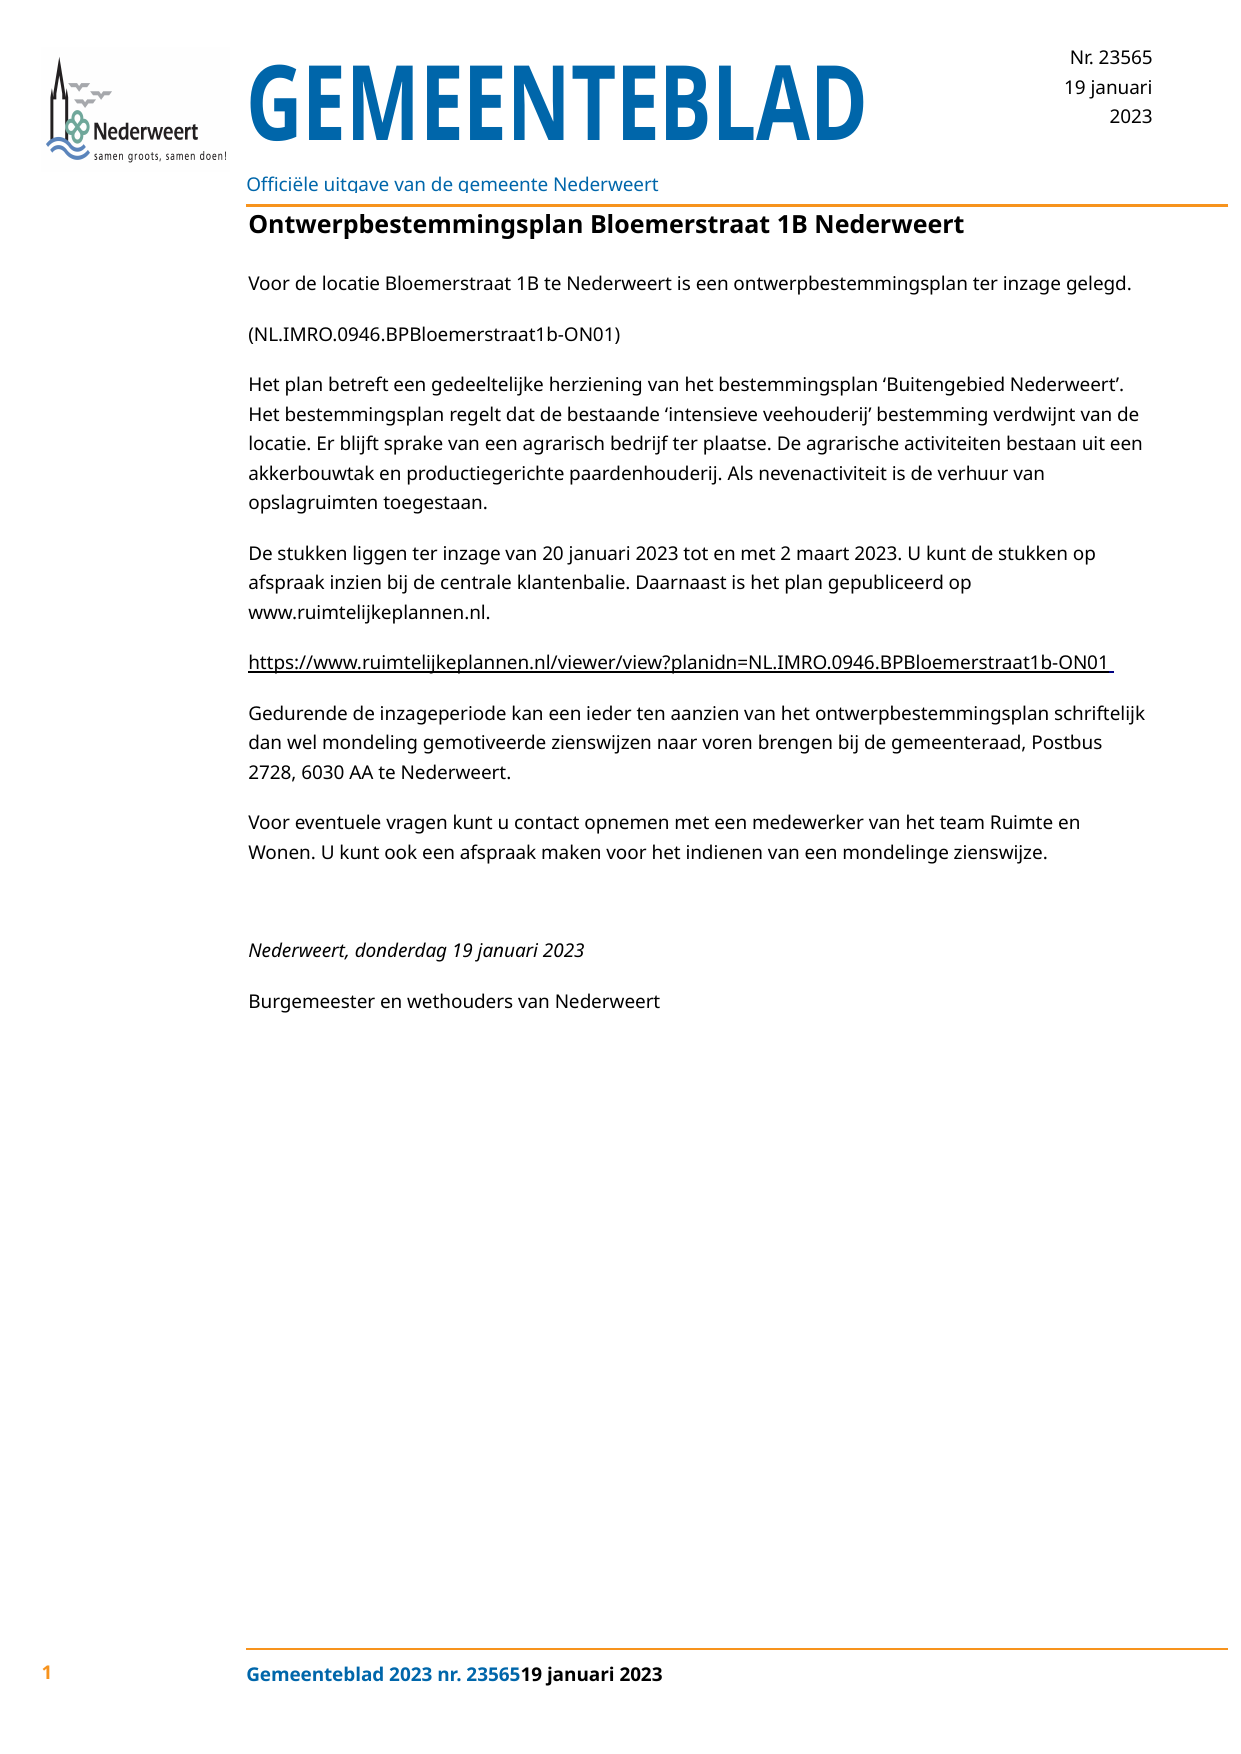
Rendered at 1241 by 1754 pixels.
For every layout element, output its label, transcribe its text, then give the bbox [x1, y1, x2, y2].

text Het plan betreft een gedeeltelijke herziening van het bestemmingsplan ‘Buitengebied Nederweert’. Het bestemmingsplan regelt dat de bestaande ‘intensieve veehouderij’ bestemming verdwijnt van de locatie. Er blijft sprake van een agrarisch bedrijf ter plaatse. De agrarische activiteiten bestaan uit een akkerbouwtak en productiegerichte paardenhouderij. Als nevenactiviteit is de verhuur van opslagruimten toegestaan. [248, 371, 1152, 515]
text Nederweert, donderdag 19 januari 2023 [248, 937, 1152, 963]
text Ontwerpbestemmingsplan Bloemerstraat 1B Nederweert [248, 207, 1152, 241]
text Gedurende de inzageperiode kan een ieder ten aanzien van het ontwerpbestemmingsplan schriftelijk dan wel mondeling gemotiveerde zienswijzen naar voren brengen bij de gemeenteraad, Postbus 2728, 6030 AA te Nederweert. [248, 700, 1152, 785]
text Voor eventuele vragen kunt u contact opnemen met een medewerker van het team Ruimte en Wonen. U kunt ook een afspraak maken voor het indienen van een mondelinge zienswijze. [248, 809, 1152, 865]
text De stukken liggen ter inzage van 20 januari 2023 tot en met 2 maart 2023. U kunt de stukken op afspraak inzien bij de centrale klantenbalie. Daarnaast is het plan gepubliceerd op www.ruimtelijkeplannen.nl. [248, 540, 1152, 625]
text Voor de locatie Bloemerstraat 1B te Nederweert is een ontwerpbestemmingsplan ter inzage gelegd. [248, 270, 1152, 296]
picture [41, 47, 231, 172]
text https://www.ruimtelijkeplannen.nl/viewer/view?planidn=NL.IMRO.0946.BPBloemerstraat1b-ON01 [248, 649, 1152, 675]
text (NL.IMRO.0946.BPBloemerstraat1b-ON01) [248, 321, 1152, 346]
text Burgemeester en wethouders van Nederweert [248, 989, 1152, 1014]
